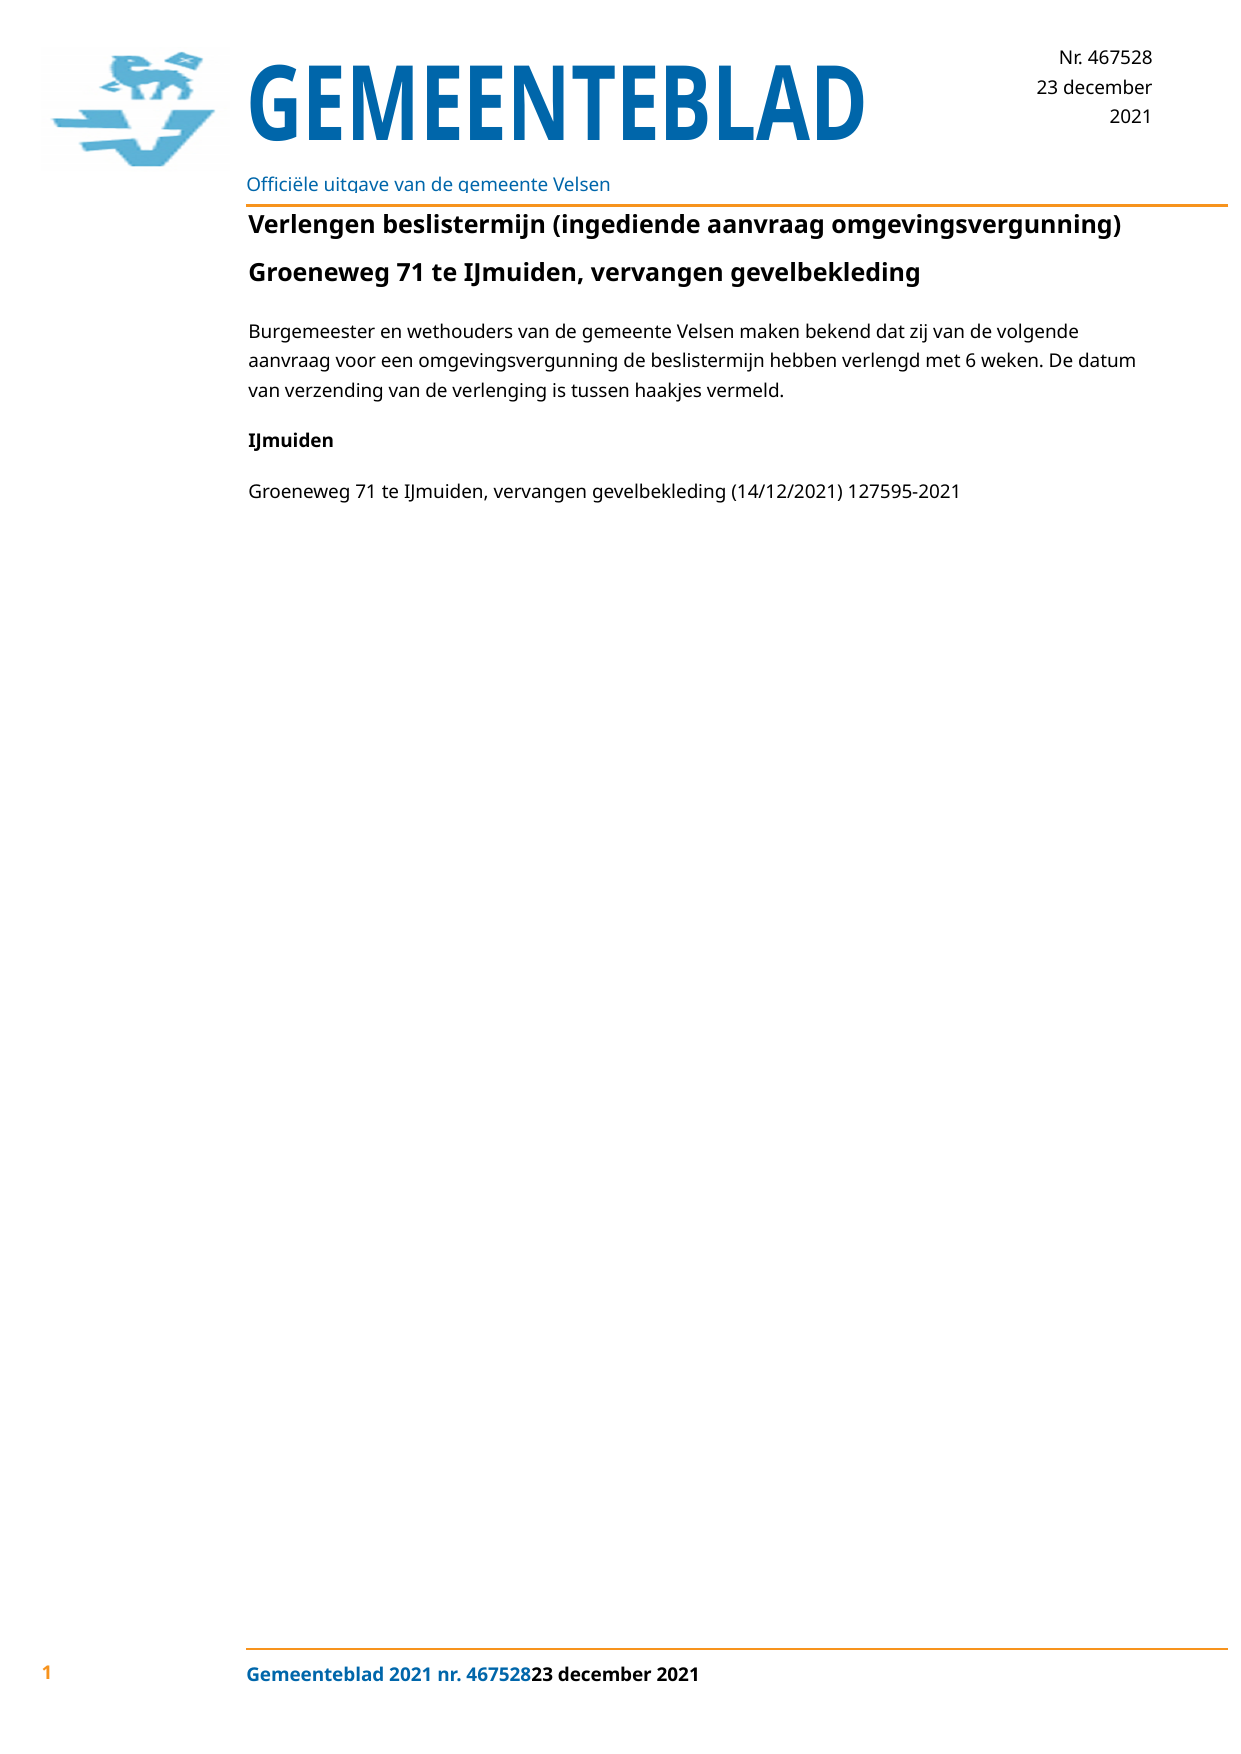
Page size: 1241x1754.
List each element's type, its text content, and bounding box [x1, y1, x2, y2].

text IJmuiden [248, 427, 1152, 453]
text Verlengen beslistermijn (ingediende aanvraag omgevingsvergunning) Groeneweg 71 te IJmuiden, vervangen gevelbekleding [248, 207, 1152, 288]
picture [41, 47, 231, 172]
text Burgemeester en wethouders van de gemeente Velsen maken bekend dat zij van de volgende aanvraag voor een omgevingsvergunning de beslistermijn hebben verlengd met 6 weken. De datum van verzending van de verlenging is tussen haakjes vermeld. [248, 318, 1152, 403]
text Groeneweg 71 te IJmuiden, vervangen gevelbekleding (14/12/2021) 127595-2021 [248, 478, 1152, 504]
